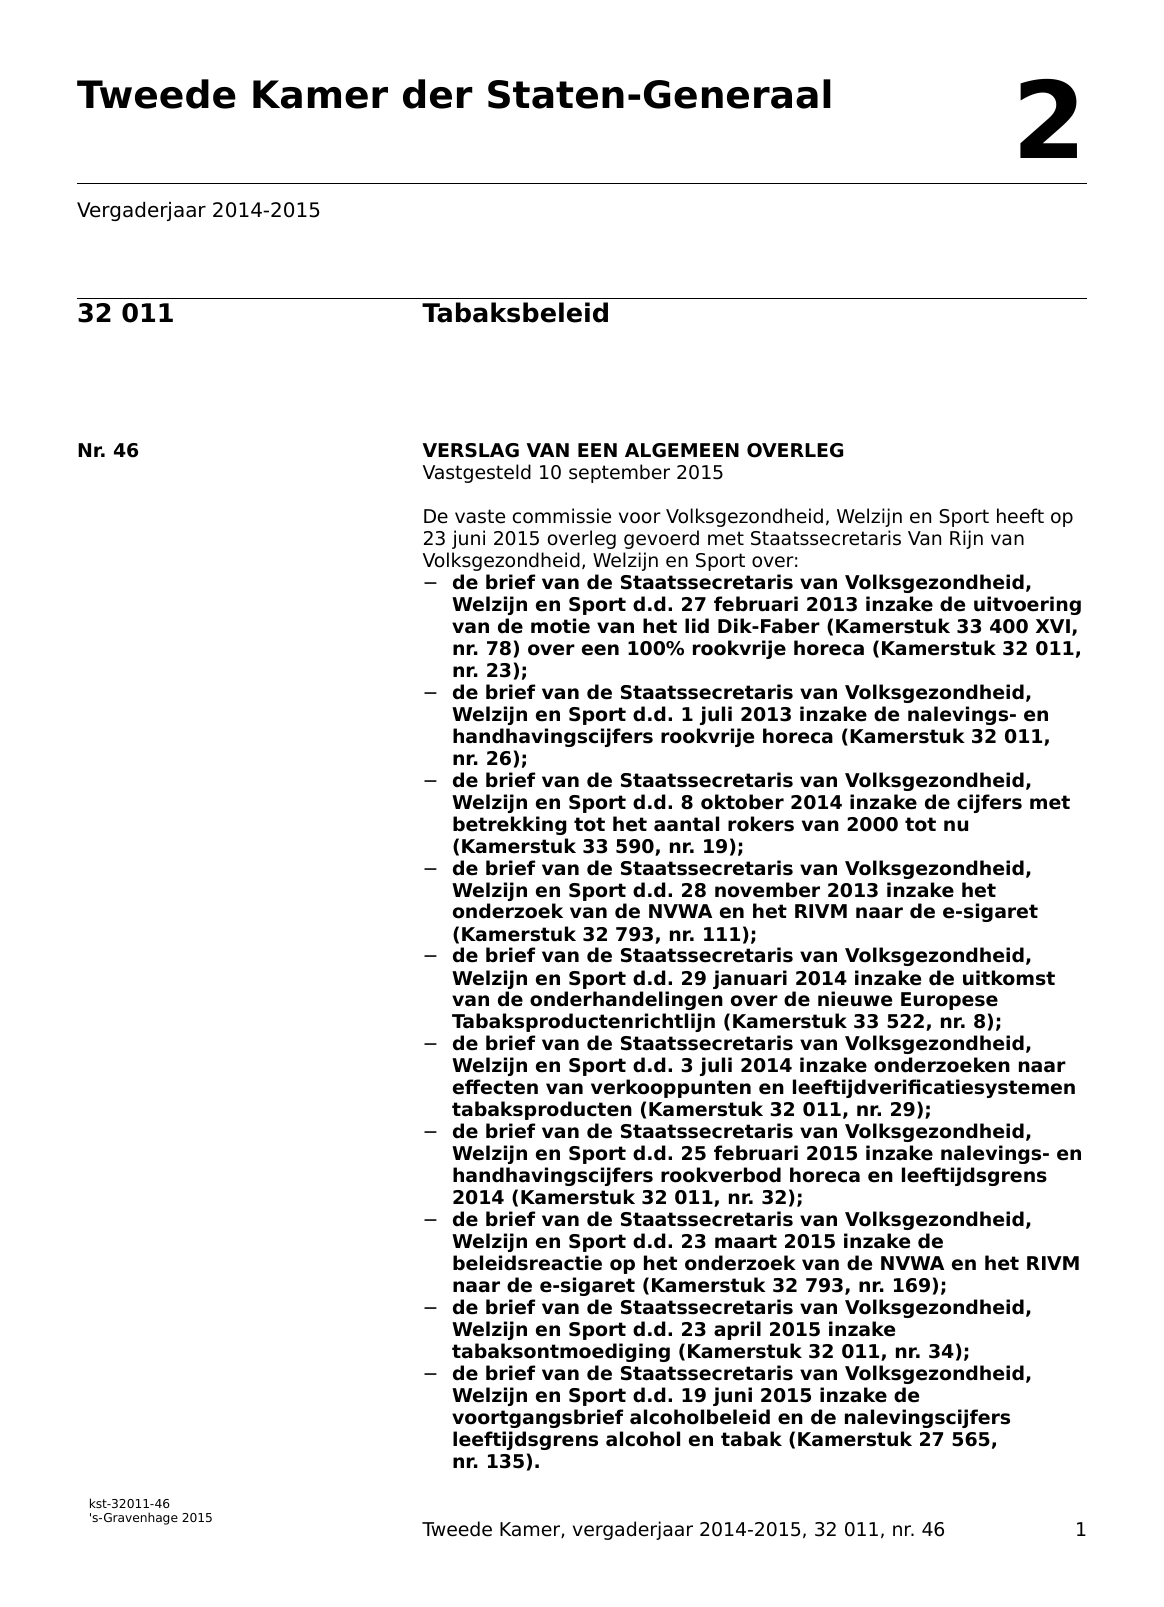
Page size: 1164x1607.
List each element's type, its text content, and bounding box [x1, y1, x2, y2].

text − de brief van de Staatssecretaris van Volksgezondheid, Welzijn en Sport d.d. 23 april 2015 inzake tabaksontmoediging (Kamerstuk 32 011, nr. 34); [422, 1297, 1087, 1363]
text − de brief van de Staatssecretaris van Volksgezondheid, Welzijn en Sport d.d. 3 juli 2014 inzake onderzoeken naar effecten van verkooppunten en leeftijdverificatiesystemen tabaksproducten (Kamerstuk 32 011, nr. 29); [422, 1033, 1087, 1121]
text − de brief van de Staatssecretaris van Volksgezondheid, Welzijn en Sport d.d. 19 juni 2015 inzake de voortgangsbrief alcoholbeleid en de nalevingscijfers leeftijdsgrens alcohol en tabak (Kamerstuk 27 565, nr. 135). [422, 1363, 1087, 1473]
subtitle 32 011 Tabaksbeleid [77, 299, 1087, 329]
text − de brief van de Staatssecretaris van Volksgezondheid, Welzijn en Sport d.d. 27 februari 2013 inzake de uitvoering van de motie van het lid Dik-Faber (Kamerstuk 33 400 XVI, nr. 78) over een 100% rookvrije horeca (Kamerstuk 32 011, nr. 23); [422, 572, 1087, 682]
text − de brief van de Staatssecretaris van Volksgezondheid, Welzijn en Sport d.d. 23 maart 2015 inzake de beleidsreactie op het onderzoek van de NVWA en het RIVM naar de e-sigaret (Kamerstuk 32 793, nr. 169); [422, 1209, 1087, 1297]
text − de brief van de Staatssecretaris van Volksgezondheid, Welzijn en Sport d.d. 25 februari 2015 inzake nalevings- en handhavingscijfers rookverbod horeca en leeftijdsgrens 2014 (Kamerstuk 32 011, nr. 32); [422, 1121, 1087, 1209]
text − de brief van de Staatssecretaris van Volksgezondheid, Welzijn en Sport d.d. 8 oktober 2014 inzake de cijfers met betrekking tot het aantal rokers van 2000 tot nu (Kamerstuk 33 590, nr. 19); [422, 769, 1087, 857]
text − de brief van de Staatssecretaris van Volksgezondheid, Welzijn en Sport d.d. 1 juli 2013 inzake de nalevings- en handhavingscijfers rookvrije horeca (Kamerstuk 32 011, nr. 26); [422, 682, 1087, 769]
table_cell Vergaderjaar 2014-2015 [77, 184, 1087, 298]
subtitle Nr. 46 VERSLAG VAN EEN ALGEMEEN OVERLEG [77, 440, 1087, 462]
text 's-Gravenhage 2015 [88, 1511, 323, 1525]
text − de brief van de Staatssecretaris van Volksgezondheid, Welzijn en Sport d.d. 29 januari 2014 inzake de uitkomst van de onderhandelingen over de nieuwe Europese Tabaksproductenrichtlijn (Kamerstuk 33 522, nr. 8); [422, 945, 1087, 1033]
text − de brief van de Staatssecretaris van Volksgezondheid, Welzijn en Sport d.d. 28 november 2013 inzake het onderzoek van de NVWA en het RIVM naar de e-sigaret (Kamerstuk 32 793, nr. 111); [422, 857, 1087, 945]
text Vastgesteld 10 september 2015 [422, 462, 1087, 484]
table_header 2 [886, 59, 1087, 183]
table_header Tweede Kamer der Staten-Generaal [77, 59, 886, 183]
text kst-32011-46 [88, 1497, 323, 1511]
text De vaste commissie voor Volksgezondheid, Welzijn en Sport heeft op 23 juni 2015 overleg gevoerd met Staatssecretaris Van Rijn van Volksgezondheid, Welzijn en Sport over: [422, 506, 1087, 572]
